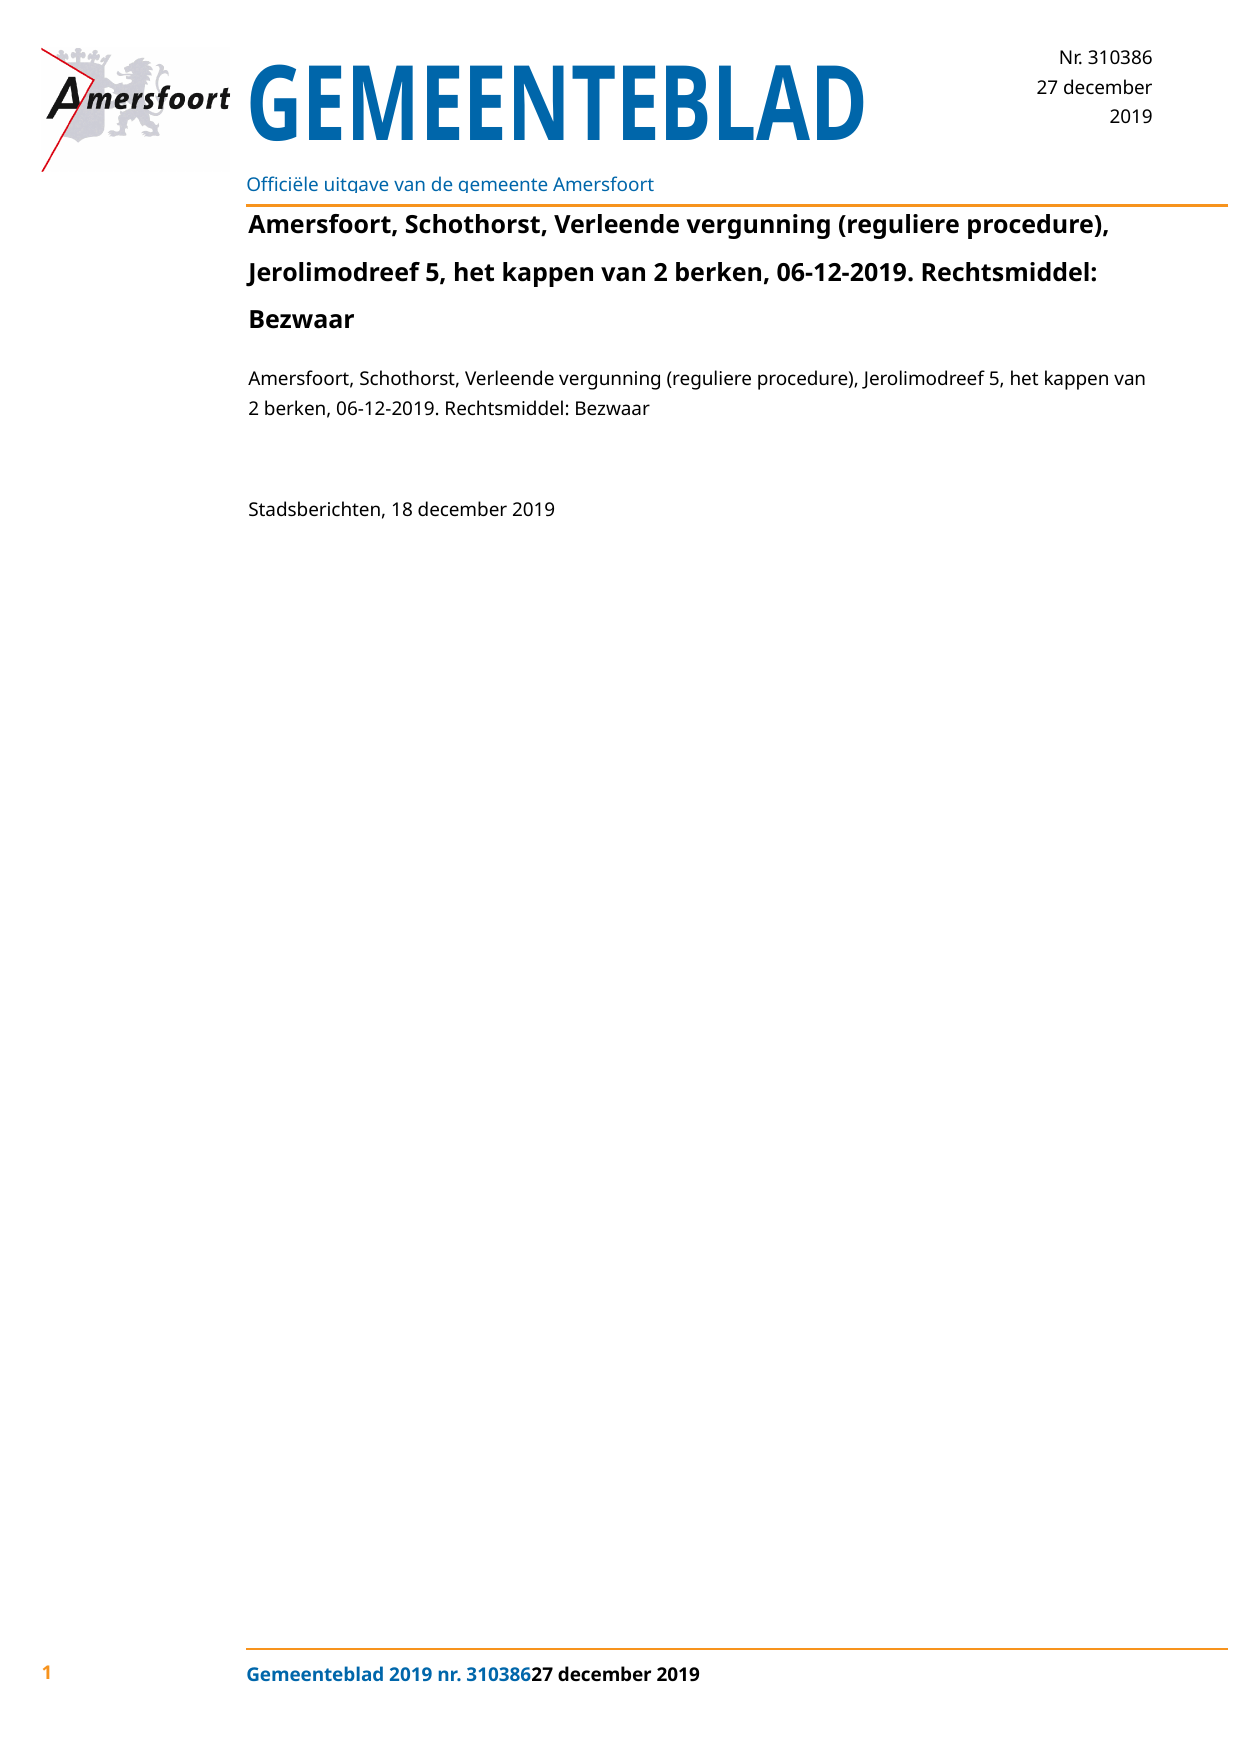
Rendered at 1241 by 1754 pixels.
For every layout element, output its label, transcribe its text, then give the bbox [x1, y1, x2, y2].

text Stadsberichten, 18 december 2019 [248, 496, 1152, 522]
text Amersfoort, Schothorst, Verleende vergunning (reguliere procedure), Jerolimodreef 5, het kappen van 2 berken, 06-12-2019. Rechtsmiddel: Bezwaar [248, 366, 1152, 421]
text Amersfoort, Schothorst, Verleende vergunning (reguliere procedure), Jerolimodreef 5, het kappen van 2 berken, 06-12-2019. Rechtsmiddel: Bezwaar [248, 207, 1152, 336]
picture [41, 47, 231, 172]
